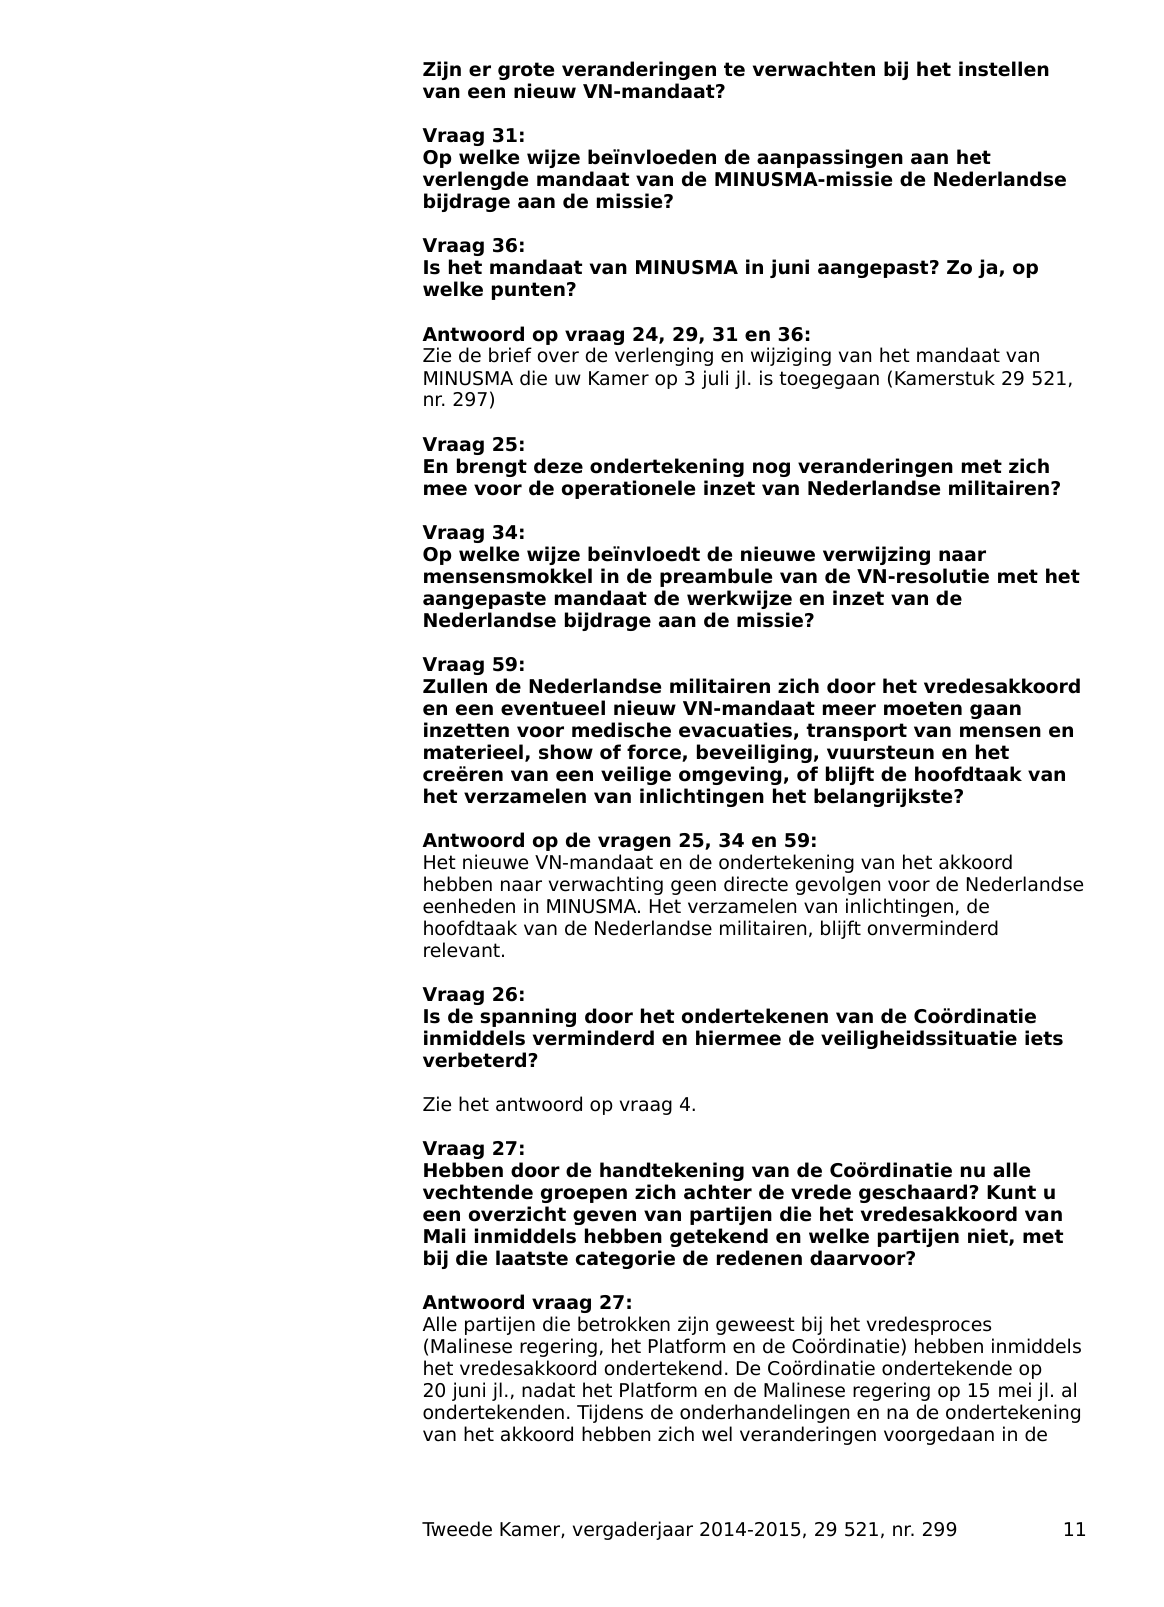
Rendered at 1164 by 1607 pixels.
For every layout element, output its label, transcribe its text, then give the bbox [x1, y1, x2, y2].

text Vraag 26: [422, 984, 1087, 1006]
text Antwoord vraag 27: [422, 1292, 1087, 1314]
text Op welke wijze beïnvloedt de nieuwe verwijzing naar mensensmokkel in de preambule van de VN-resolutie met het aangepaste mandaat de werkwijze en inzet van de Nederlandse bijdrage aan de missie? [422, 544, 1087, 632]
text Zie de brief over de verlenging en wijziging van het mandaat van MINUSMA die uw Kamer op 3 juli jl. is toegegaan (Kamerstuk 29 521, nr. 297) [422, 345, 1087, 411]
text Vraag 59: [422, 654, 1087, 676]
text Vraag 34: [422, 522, 1087, 544]
text Antwoord op vraag 24, 29, 31 en 36: [422, 323, 1087, 345]
text Is de spanning door het ondertekenen van de Coördinatie inmiddels verminderd en hiermee de veiligheidssituatie iets verbeterd? [422, 1006, 1087, 1072]
text Vraag 31: [422, 125, 1087, 147]
text En brengt deze ondertekening nog veranderingen met zich mee voor de operationele inzet van Nederlandse militairen? [422, 456, 1087, 499]
text Zullen de Nederlandse militairen zich door het vredesakkoord en een eventueel nieuw VN-mandaat meer moeten gaan inzetten voor medische evacuaties, transport van mensen en materieel, show of force, beveiliging, vuursteun en het creëren van een veilige omgeving, of blijft de hoofdtaak van het verzamelen van inlichtingen het belangrijkste? [422, 676, 1087, 808]
text Alle partijen die betrokken zijn geweest bij het vredesproces (Malinese regering, het Platform en de Coördinatie) hebben inmiddels het vredesakkoord ondertekend. De Coördinatie ondertekende op 20 juni jl., nadat het Platform en de Malinese regering op 15 mei jl. al ondertekenden. Tijdens de onderhandelingen en na de ondertekening van het akkoord hebben zich wel veranderingen voorgedaan in de [422, 1314, 1087, 1446]
text Hebben door de handtekening van de Coördinatie nu alle vechtende groepen zich achter de vrede geschaard? Kunt u een overzicht geven van partijen die het vredesakkoord van Mali inmiddels hebben getekend en welke partijen niet, met bij die laatste categorie de redenen daarvoor? [422, 1160, 1087, 1270]
text Antwoord op de vragen 25, 34 en 59: [422, 830, 1087, 852]
text Zijn er grote veranderingen te verwachten bij het instellen van een nieuw VN-mandaat? [422, 59, 1087, 103]
text Zie het antwoord op vraag 4. [422, 1094, 1087, 1116]
text Vraag 25: [422, 433, 1087, 456]
text Het nieuwe VN-mandaat en de ondertekening van het akkoord hebben naar verwachting geen directe gevolgen voor de Nederlandse eenheden in MINUSMA. Het verzamelen van inlichtingen, de hoofdtaak van de Nederlandse militairen, blijft onverminderd relevant. [422, 852, 1087, 962]
text Vraag 27: [422, 1138, 1087, 1160]
text Op welke wijze beïnvloeden de aanpassingen aan het verlengde mandaat van de MINUSMA-missie de Nederlandse bijdrage aan de missie? [422, 147, 1087, 213]
text Is het mandaat van MINUSMA in juni aangepast? Zo ja, op welke punten? [422, 257, 1087, 301]
text Vraag 36: [422, 235, 1087, 257]
